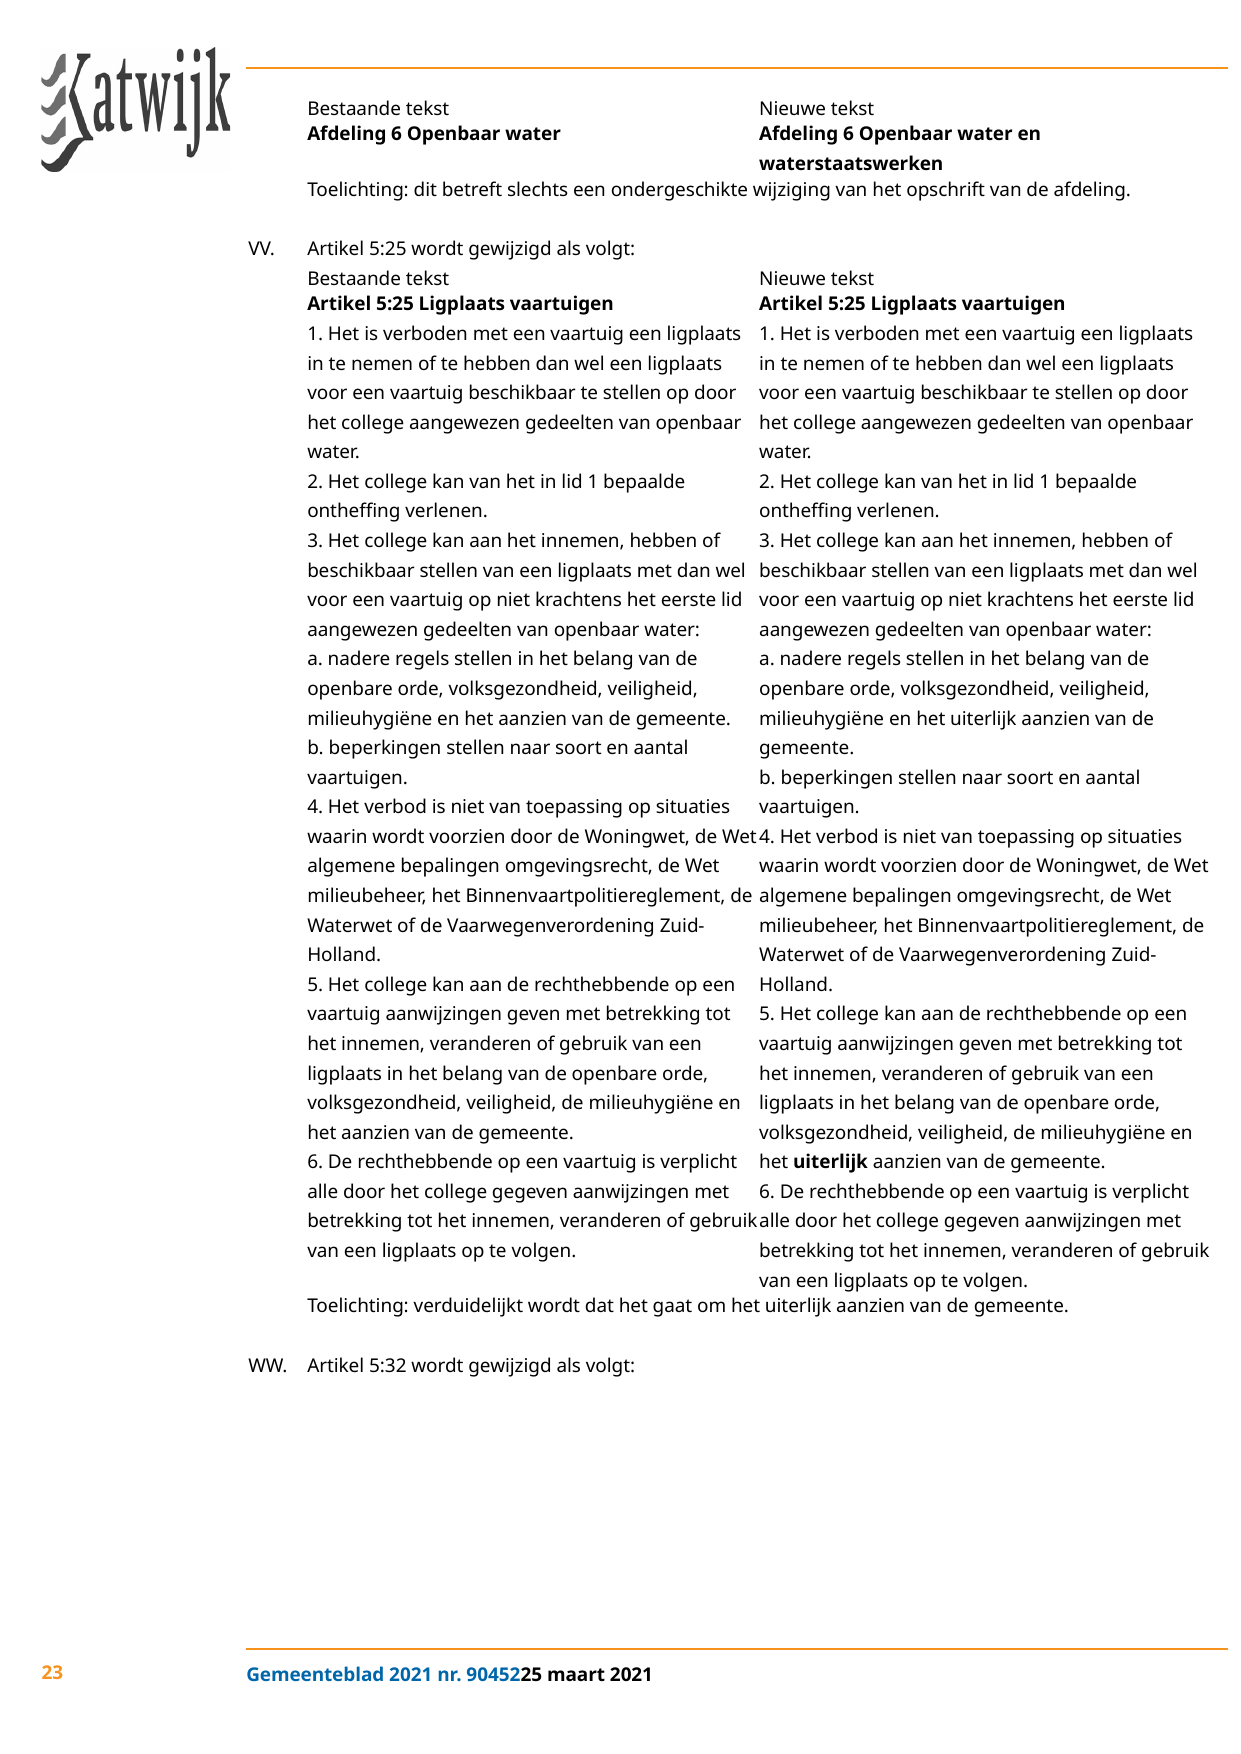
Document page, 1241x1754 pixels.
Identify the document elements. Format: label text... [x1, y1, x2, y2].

table_header Nieuwe tekst [759, 95, 1211, 121]
table_cell Afdeling 6 Openbaar water en waterstaatswerken [759, 121, 1211, 176]
table_cell Artikel 5:25 Ligplaats vaartuigen 1. Het is verboden met een vaartuig een ligplaats in te nemen of te hebben dan wel een ligplaats voor een vaartuig beschikbaar te stellen op door het college aangewezen gedeelten van openbaar water. 2. Het college kan van het in lid 1 bepaalde ontheffing verlenen. 3. Het college kan aan het innemen, hebben of beschikbaar stellen van een ligplaats met dan wel voor een vaartuig op niet krachtens het eerste lid aangewezen gedeelten van openbaar water: a. nadere regels stellen in het belang van de openbare orde, volksgezondheid, veiligheid, milieuhygiëne en het uiterlijk aanzien van de gemeente. b. beperkingen stellen naar soort en aantal vaartuigen. 4. Het verbod is niet van toepassing op situaties waarin wordt voorzien door de Woningwet, de Wet algemene bepalingen omgevingsrecht, de Wet milieubeheer, het Binnenvaartpolitiereglement, de Waterwet of de Vaarwegenverordening Zuid-Holland. 5. Het college kan aan de rechthebbende op een vaartuig aanwijzingen geven met betrekking tot het innemen, veranderen of gebruik van een ligplaats in het belang van de openbare orde, volksgezondheid, veiligheid, de milieuhygiëne en het uiterlijk aanzien van de gemeente. 6. De rechthebbende op een vaartuig is verplicht alle door het college gegeven aanwijzingen met betrekking tot het innemen, veranderen of gebruik van een ligplaats op te volgen. [759, 291, 1211, 1293]
list Toelichting: dit betreft slechts een ondergeschikte wijziging van het opschrift van de afdeling. [248, 176, 1152, 202]
table_cell Artikel 5:25 Ligplaats vaartuigen 1. Het is verboden met een vaartuig een ligplaats in te nemen of te hebben dan wel een ligplaats voor een vaartuig beschikbaar te stellen op door het college aangewezen gedeelten van openbaar water. 2. Het college kan van het in lid 1 bepaalde ontheffing verlenen. 3. Het college kan aan het innemen, hebben of beschikbaar stellen van een ligplaats met dan wel voor een vaartuig op niet krachtens het eerste lid aangewezen gedeelten van openbaar water: a. nadere regels stellen in het belang van de openbare orde, volksgezondheid, veiligheid, milieuhygiëne en het aanzien van de gemeente. b. beperkingen stellen naar soort en aantal vaartuigen. 4. Het verbod is niet van toepassing op situaties waarin wordt voorzien door de Woningwet, de Wet algemene bepalingen omgevingsrecht, de Wet milieubeheer, het Binnenvaartpolitiereglement, de Waterwet of de Vaarwegenverordening Zuid-Holland. 5. Het college kan aan de rechthebbende op een vaartuig aanwijzingen geven met betrekking tot het innemen, veranderen of gebruik van een ligplaats in het belang van de openbare orde, volksgezondheid, veiligheid, de milieuhygiëne en het aanzien van de gemeente. 6. De rechthebbende op een vaartuig is verplicht alle door het college gegeven aanwijzingen met betrekking tot het innemen, veranderen of gebruik van een ligplaats op te volgen. [307, 291, 759, 1293]
list Artikel 5:32 wordt gewijzigd als volgt: [248, 1352, 1152, 1378]
picture [41, 47, 231, 172]
list Artikel 5:25 wordt gewijzigd als volgt: [248, 235, 1152, 261]
table_cell Afdeling 6 Openbaar water [307, 121, 759, 176]
table_header Bestaande tekst [307, 95, 759, 121]
table_header Nieuwe tekst [759, 265, 1211, 291]
list Toelichting: verduidelijkt wordt dat het gaat om het uiterlijk aanzien van de gemeente. [248, 1293, 1152, 1318]
table_header Bestaande tekst [307, 265, 759, 291]
